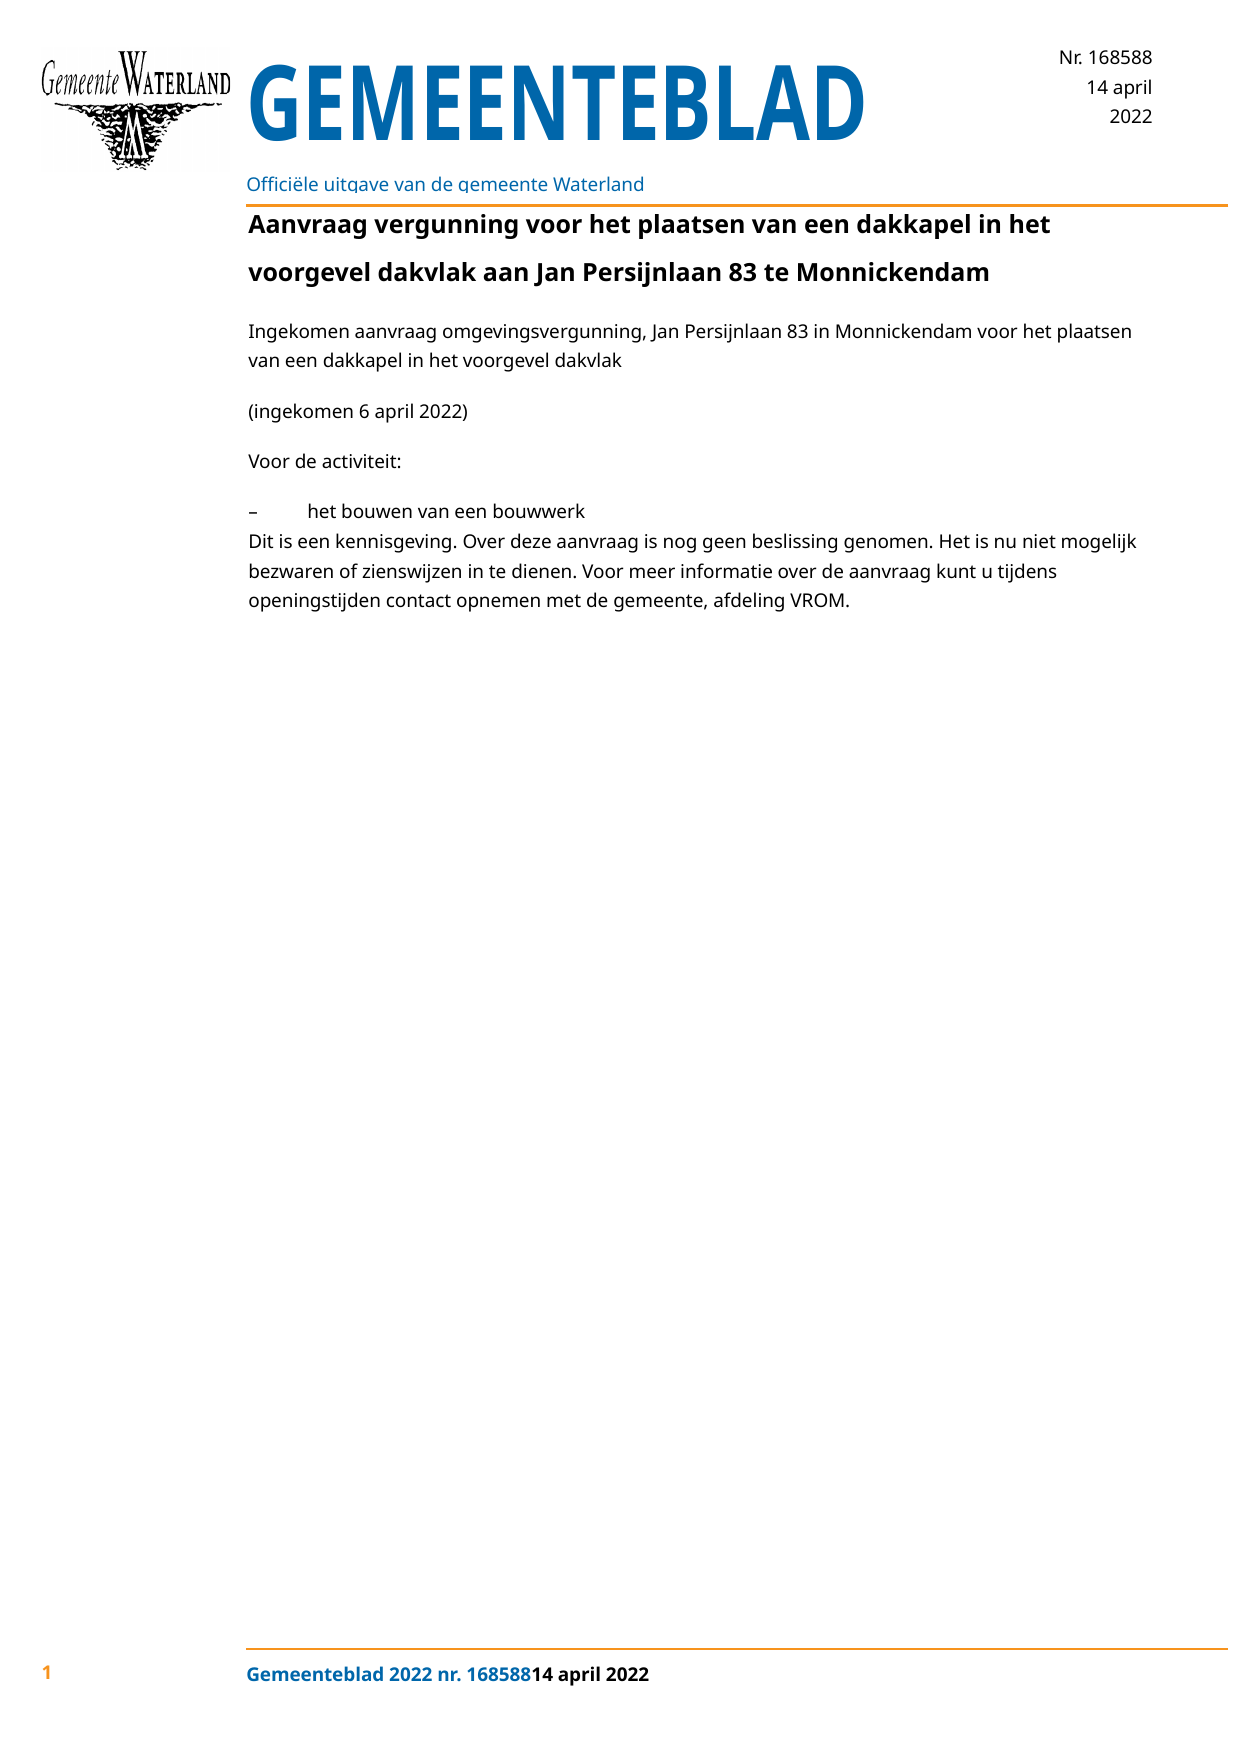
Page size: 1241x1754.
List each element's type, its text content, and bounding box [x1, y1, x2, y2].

text (ingekomen 6 april 2022) [248, 398, 1152, 424]
text Ingekomen aanvraag omgevingsvergunning, Jan Persijnlaan 83 in Monnickendam voor het plaatsen van een dakkapel in het voorgevel dakvlak [248, 318, 1152, 373]
list het bouwen van een bouwwerk [248, 499, 1152, 524]
text Voor de activiteit: [248, 448, 1152, 474]
picture [41, 47, 231, 172]
text Aanvraag vergunning voor het plaatsen van een dakkapel in het voorgevel dakvlak aan Jan Persijnlaan 83 te Monnickendam [248, 207, 1152, 288]
text Dit is een kennisgeving. Over deze aanvraag is nog geen beslissing genomen. Het is nu niet mogelijk bezwaren of zienswijzen in te dienen. Voor meer informatie over de aanvraag kunt u tijdens openingstijden contact opnemen met de gemeente, afdeling VROM. [248, 528, 1152, 613]
